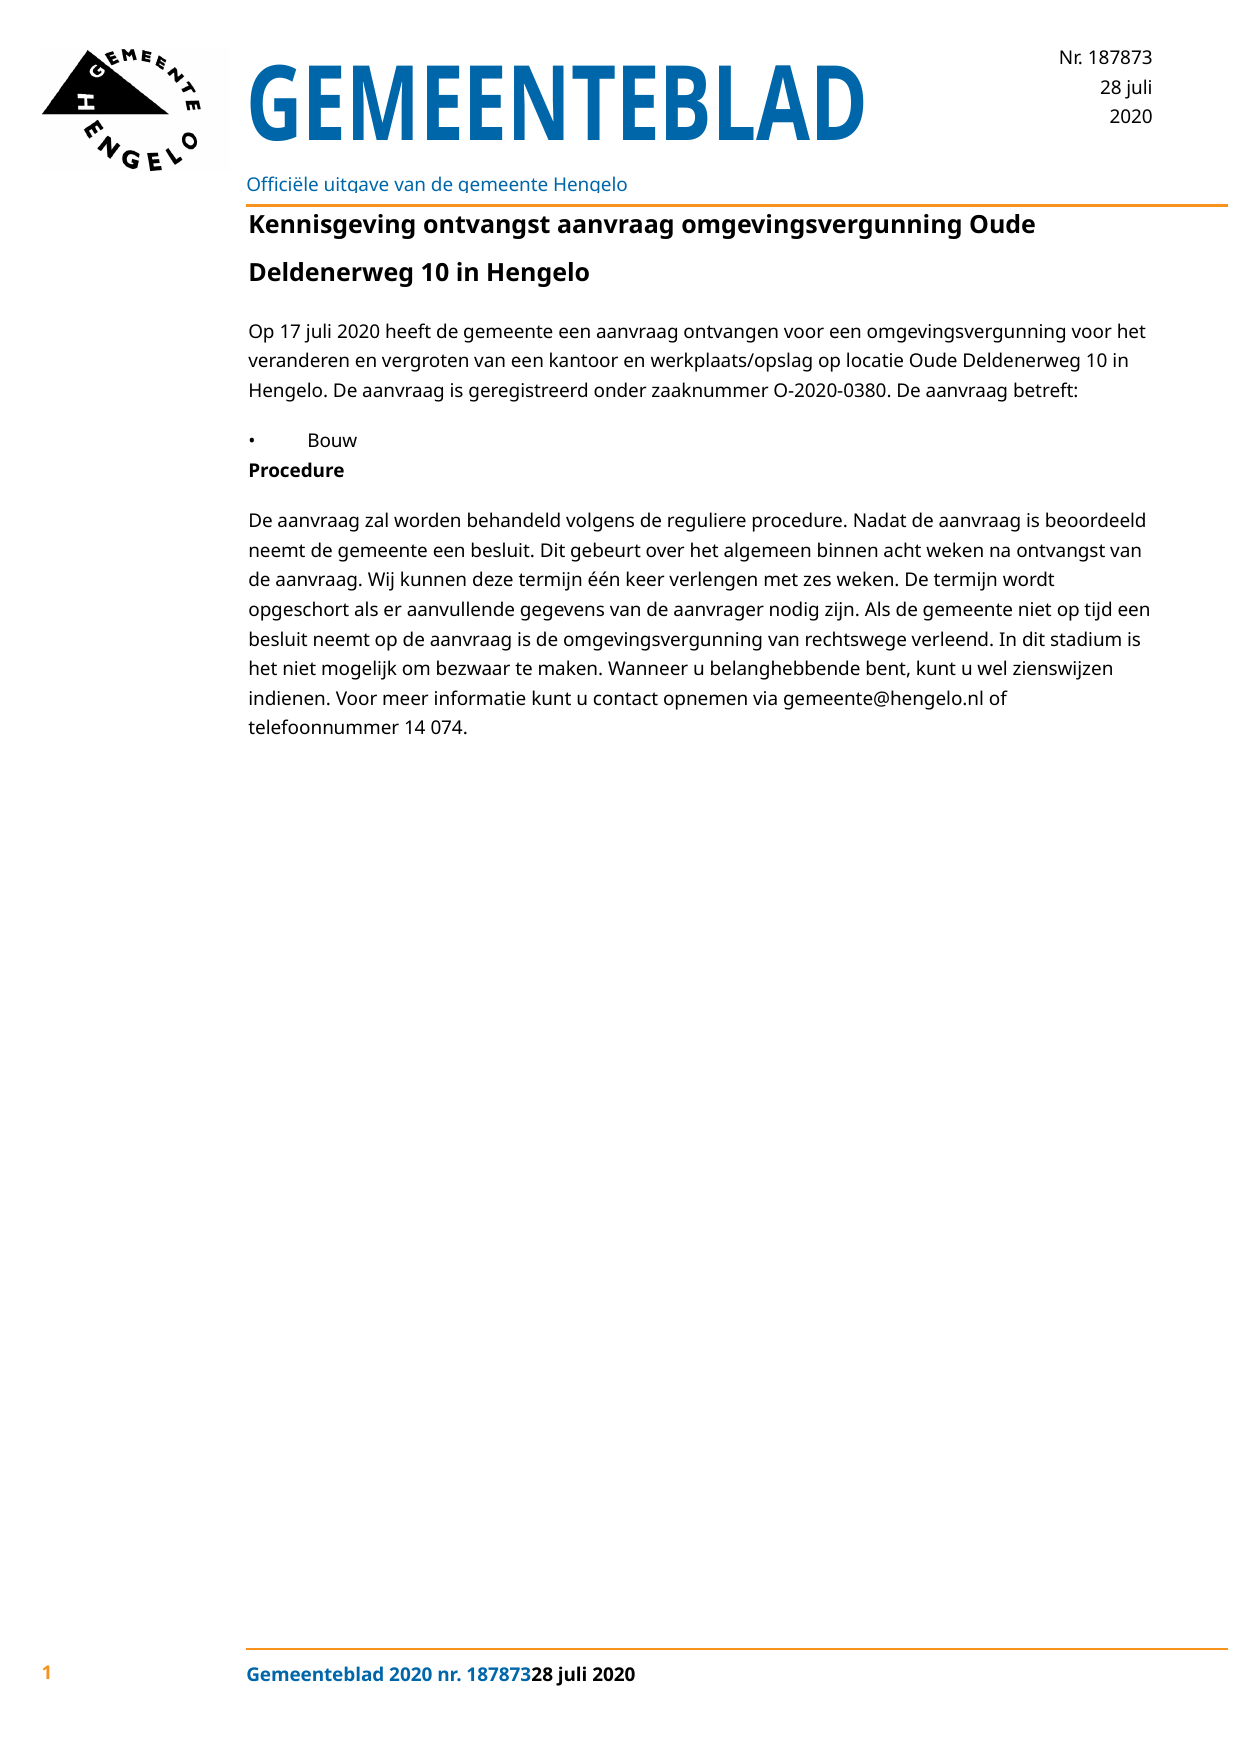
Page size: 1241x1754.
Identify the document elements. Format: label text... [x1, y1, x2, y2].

picture [41, 47, 231, 172]
text Op 17 juli 2020 heeft de gemeente een aanvraag ontvangen voor een omgevingsvergunning voor het veranderen en vergroten van een kantoor en werkplaats/opslag op locatie Oude Deldenerweg 10 in Hengelo. De aanvraag is geregistreerd onder zaaknummer O-2020-0380. De aanvraag betreft: [248, 318, 1152, 403]
text Kennisgeving ontvangst aanvraag omgevingsvergunning Oude Deldenerweg 10 in Hengelo [248, 207, 1152, 288]
text Procedure [248, 457, 1152, 483]
text De aanvraag zal worden behandeld volgens de reguliere procedure. Nadat de aanvraag is beoordeeld neemt de gemeente een besluit. Dit gebeurt over het algemeen binnen acht weken na ontvangst van de aanvraag. Wij kunnen deze termijn één keer verlengen met zes weken. De termijn wordt opgeschort als er aanvullende gegevens van de aanvrager nodig zijn. Als de gemeente niet op tijd een besluit neemt op de aanvraag is de omgevingsvergunning van rechtswege verleend. In dit stadium is het niet mogelijk om bezwaar te maken. Wanneer u belanghebbende bent, kunt u wel zienswijzen indienen. Voor meer informatie kunt u contact opnemen via gemeente@hengelo.nl of telefoonnummer 14 074. [248, 507, 1152, 740]
list Bouw [248, 427, 1152, 453]
